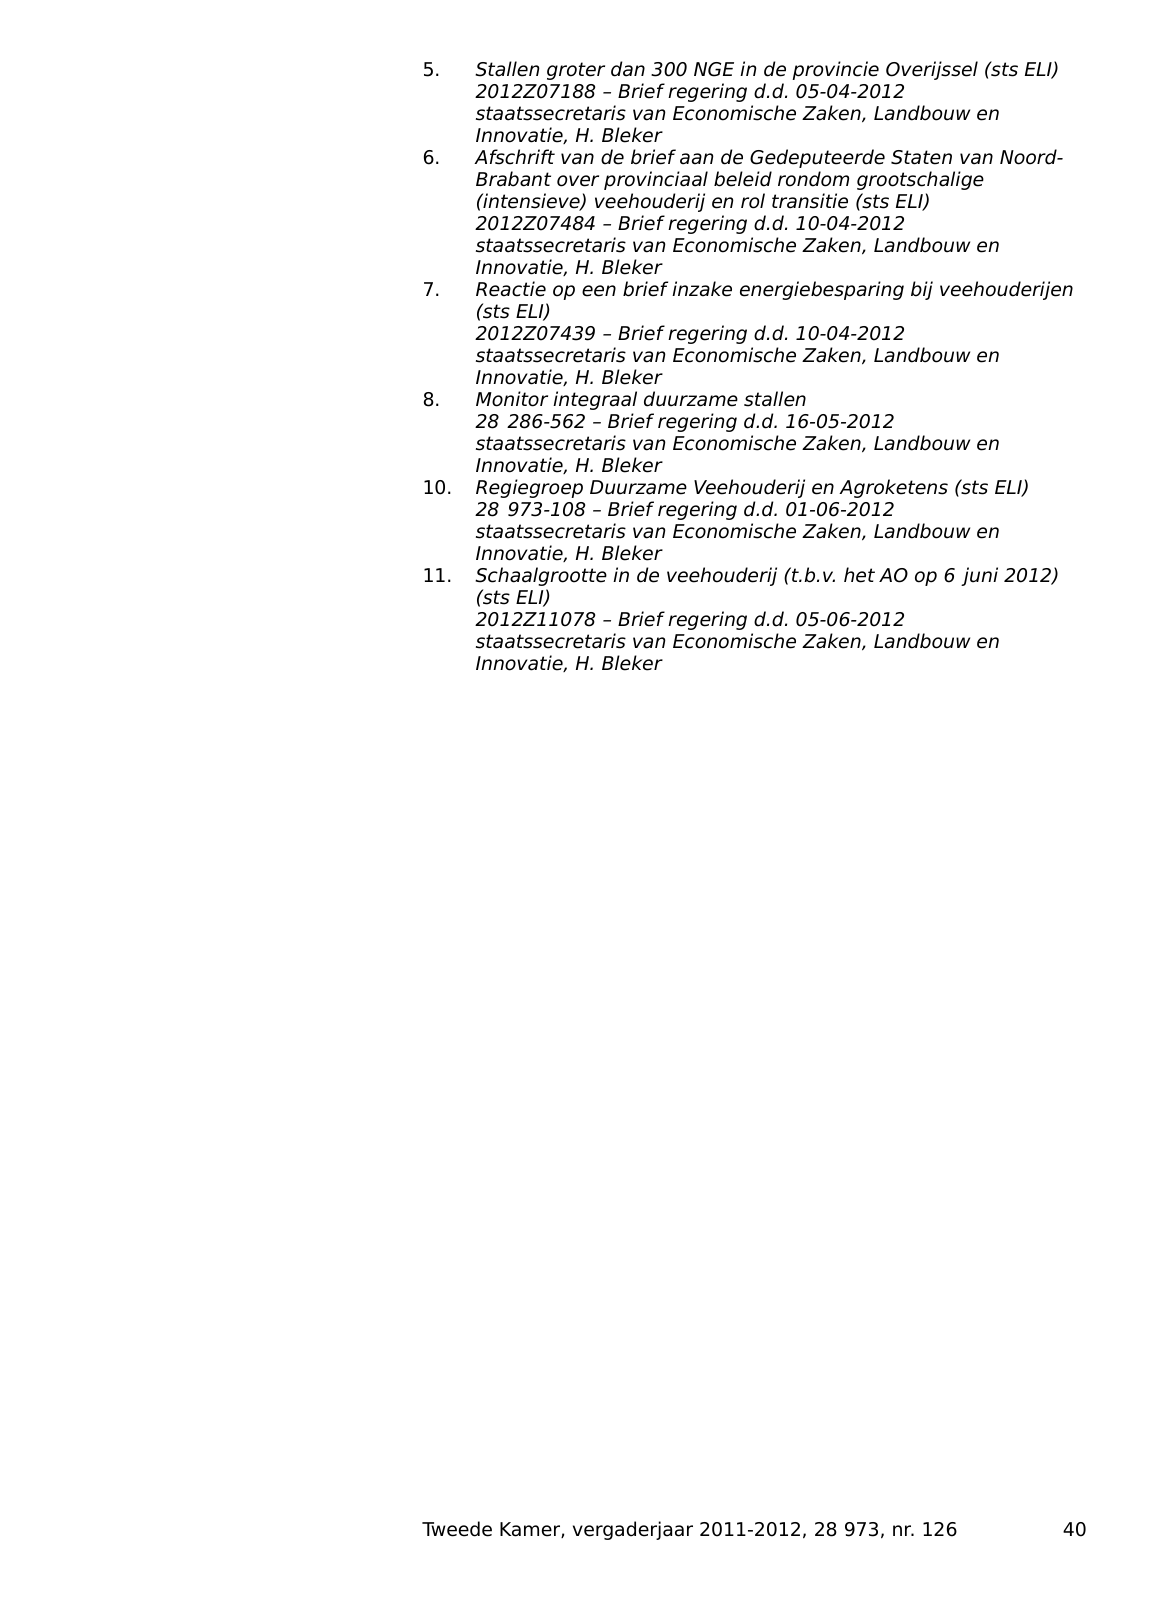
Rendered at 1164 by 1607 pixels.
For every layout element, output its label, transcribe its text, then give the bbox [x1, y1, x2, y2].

text 7. Reactie op een brief inzake energiebesparing bij veehouderijen (sts ELI) [422, 279, 1087, 323]
text staatssecretaris van Economische Zaken, Landbouw en Innovatie, H. Bleker [475, 433, 1087, 477]
text staatssecretaris van Economische Zaken, Landbouw en Innovatie, H. Bleker [475, 103, 1087, 147]
text 6. Afschrift van de brief aan de Gedeputeerde Staten van Noord-Brabant over provinciaal beleid rondom grootschalige (intensieve) veehouderij en rol transitie (sts ELI) [422, 147, 1087, 213]
text 28 286-562 – Brief regering d.d. 16-05-2012 [475, 411, 1087, 433]
text 11. Schaalgrootte in de veehouderij (t.b.v. het AO op 6 juni 2012) (sts ELI) [422, 564, 1087, 608]
text 2012Z07188 – Brief regering d.d. 05-04-2012 [475, 81, 1087, 103]
text staatssecretaris van Economische Zaken, Landbouw en Innovatie, H. Bleker [475, 631, 1087, 674]
text staatssecretaris van Economische Zaken, Landbouw en Innovatie, H. Bleker [475, 521, 1087, 564]
text 2012Z07439 – Brief regering d.d. 10-04-2012 [475, 323, 1087, 345]
text staatssecretaris van Economische Zaken, Landbouw en Innovatie, H. Bleker [475, 235, 1087, 279]
text 28 973-108 – Brief regering d.d. 01-06-2012 [475, 499, 1087, 521]
text 2012Z11078 – Brief regering d.d. 05-06-2012 [475, 608, 1087, 631]
text 2012Z07484 – Brief regering d.d. 10-04-2012 [475, 213, 1087, 235]
text 8. Monitor integraal duurzame stallen [422, 389, 1087, 411]
text 5. Stallen groter dan 300 NGE in de provincie Overijssel (sts ELI) [422, 59, 1087, 81]
text 10. Regiegroep Duurzame Veehouderij en Agroketens (sts ELI) [422, 477, 1087, 499]
text staatssecretaris van Economische Zaken, Landbouw en Innovatie, H. Bleker [475, 345, 1087, 389]
